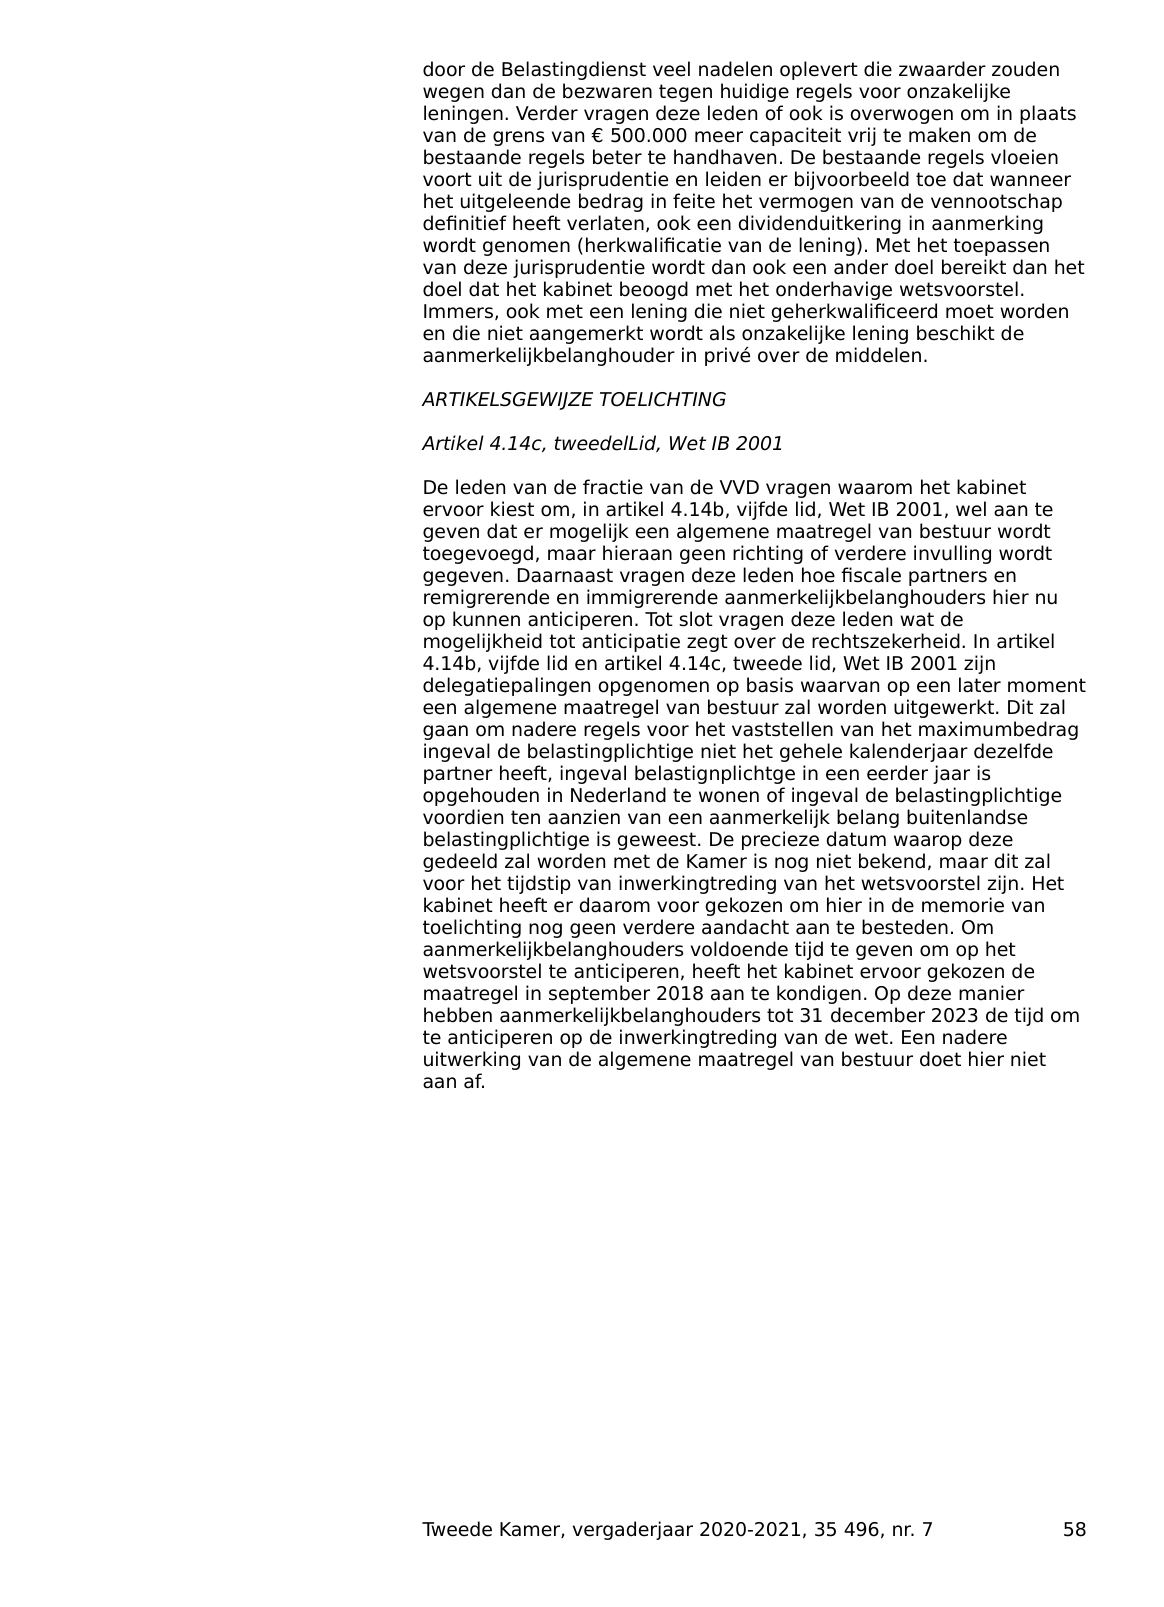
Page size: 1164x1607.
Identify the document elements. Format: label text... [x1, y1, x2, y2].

text door de Belastingdienst veel nadelen oplevert die zwaarder zouden wegen dan de bezwaren tegen huidige regels voor onzakelijke leningen. Verder vragen deze leden of ook is overwogen om in plaats van de grens van € 500.000 meer capaciteit vrij te maken om de bestaande regels beter te handhaven. De bestaande regels vloeien voort uit de jurisprudentie en leiden er bijvoorbeeld toe dat wanneer het uitgeleende bedrag in feite het vermogen van de vennootschap definitief heeft verlaten, ook een dividenduitkering in aanmerking wordt genomen (herkwalificatie van de lening). Met het toepassen van deze jurisprudentie wordt dan ook een ander doel bereikt dan het doel dat het kabinet beoogd met het onderhavige wetsvoorstel. Immers, ook met een lening die niet geherkwalificeerd moet worden en die niet aangemerkt wordt als onzakelijke lening beschikt de aanmerkelijkbelanghouder in privé over de middelen. [422, 59, 1087, 367]
subtitle Artikel 4.14c, tweedelLid, Wet IB 2001 [422, 433, 1087, 455]
subtitle ARTIKELSGEWIJZE TOELICHTING [422, 389, 1087, 411]
text De leden van de fractie van de VVD vragen waarom het kabinet ervoor kiest om, in artikel 4.14b, vijfde lid, Wet IB 2001, wel aan te geven dat er mogelijk een algemene maatregel van bestuur wordt toegevoegd, maar hieraan geen richting of verdere invulling wordt gegeven. Daarnaast vragen deze leden hoe fiscale partners en remigrerende en immigrerende aanmerkelijkbelanghouders hier nu op kunnen anticiperen. Tot slot vragen deze leden wat de mogelijkheid tot anticipatie zegt over de rechtszekerheid. In artikel 4.14b, vijfde lid en artikel 4.14c, tweede lid, Wet IB 2001 zijn delegatiepalingen opgenomen op basis waarvan op een later moment een algemene maatregel van bestuur zal worden uitgewerkt. Dit zal gaan om nadere regels voor het vaststellen van het maximumbedrag ingeval de belastingplichtige niet het gehele kalenderjaar dezelfde partner heeft, ingeval belastignplichtge in een eerder jaar is opgehouden in Nederland te wonen of ingeval de belastingplichtige voordien ten aanzien van een aanmerkelijk belang buitenlandse belastingplichtige is geweest. De precieze datum waarop deze gedeeld zal worden met de Kamer is nog niet bekend, maar dit zal voor het tijdstip van inwerkingtreding van het wetsvoorstel zijn. Het kabinet heeft er daarom voor gekozen om hier in de memorie van toelichting nog geen verdere aandacht aan te besteden. Om aanmerkelijkbelanghouders voldoende tijd te geven om op het wetsvoorstel te anticiperen, heeft het kabinet ervoor gekozen de maatregel in september 2018 aan te kondigen. Op deze manier hebben aanmerkelijkbelanghouders tot 31 december 2023 de tijd om te anticiperen op de inwerkingtreding van de wet. Een nadere uitwerking van de algemene maatregel van bestuur doet hier niet aan af. [422, 477, 1087, 1093]
